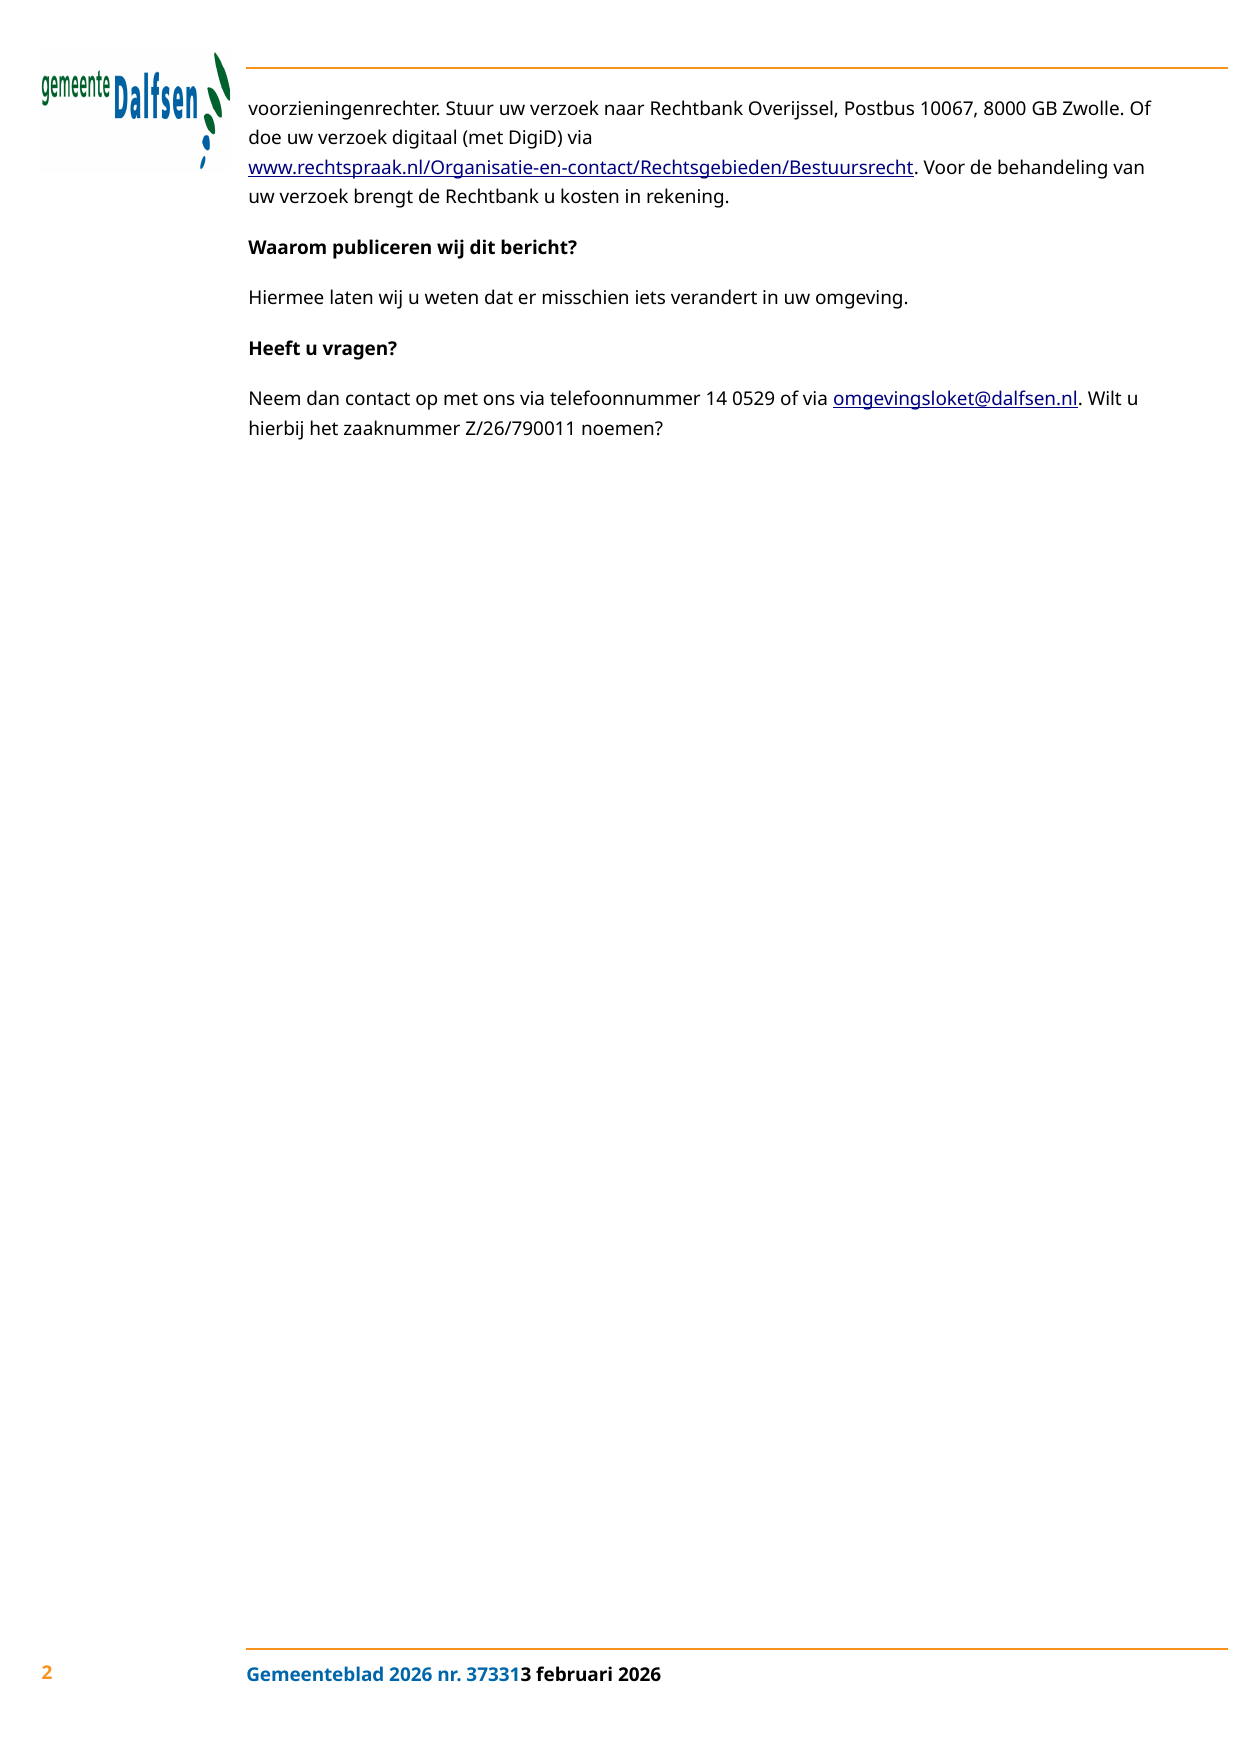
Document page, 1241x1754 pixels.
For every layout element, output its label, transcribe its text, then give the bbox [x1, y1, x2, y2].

text Heeft u vragen? [248, 335, 1152, 361]
text Neem dan contact op met ons via telefoonnummer 14 0529 of via omgevingsloket@dalfsen.nl. Wilt u hierbij het zaaknummer Z/26/790011 noemen? [248, 385, 1152, 441]
text Waarom publiceren wij dit bericht? [248, 234, 1152, 260]
text voorzieningenrechter. Stuur uw verzoek naar Rechtbank Overijssel, Postbus 10067, 8000 GB Zwolle. Of doe uw verzoek digitaal (met DigiD) via www.rechtspraak.nl/Organisatie-en-contact/Rechtsgebieden/Bestuursrecht. Voor de behandeling van uw verzoek brengt de Rechtbank u kosten in rekening. [248, 95, 1152, 209]
picture [41, 47, 231, 172]
text Hiermee laten wij u weten dat er misschien iets verandert in uw omgeving. [248, 284, 1152, 310]
